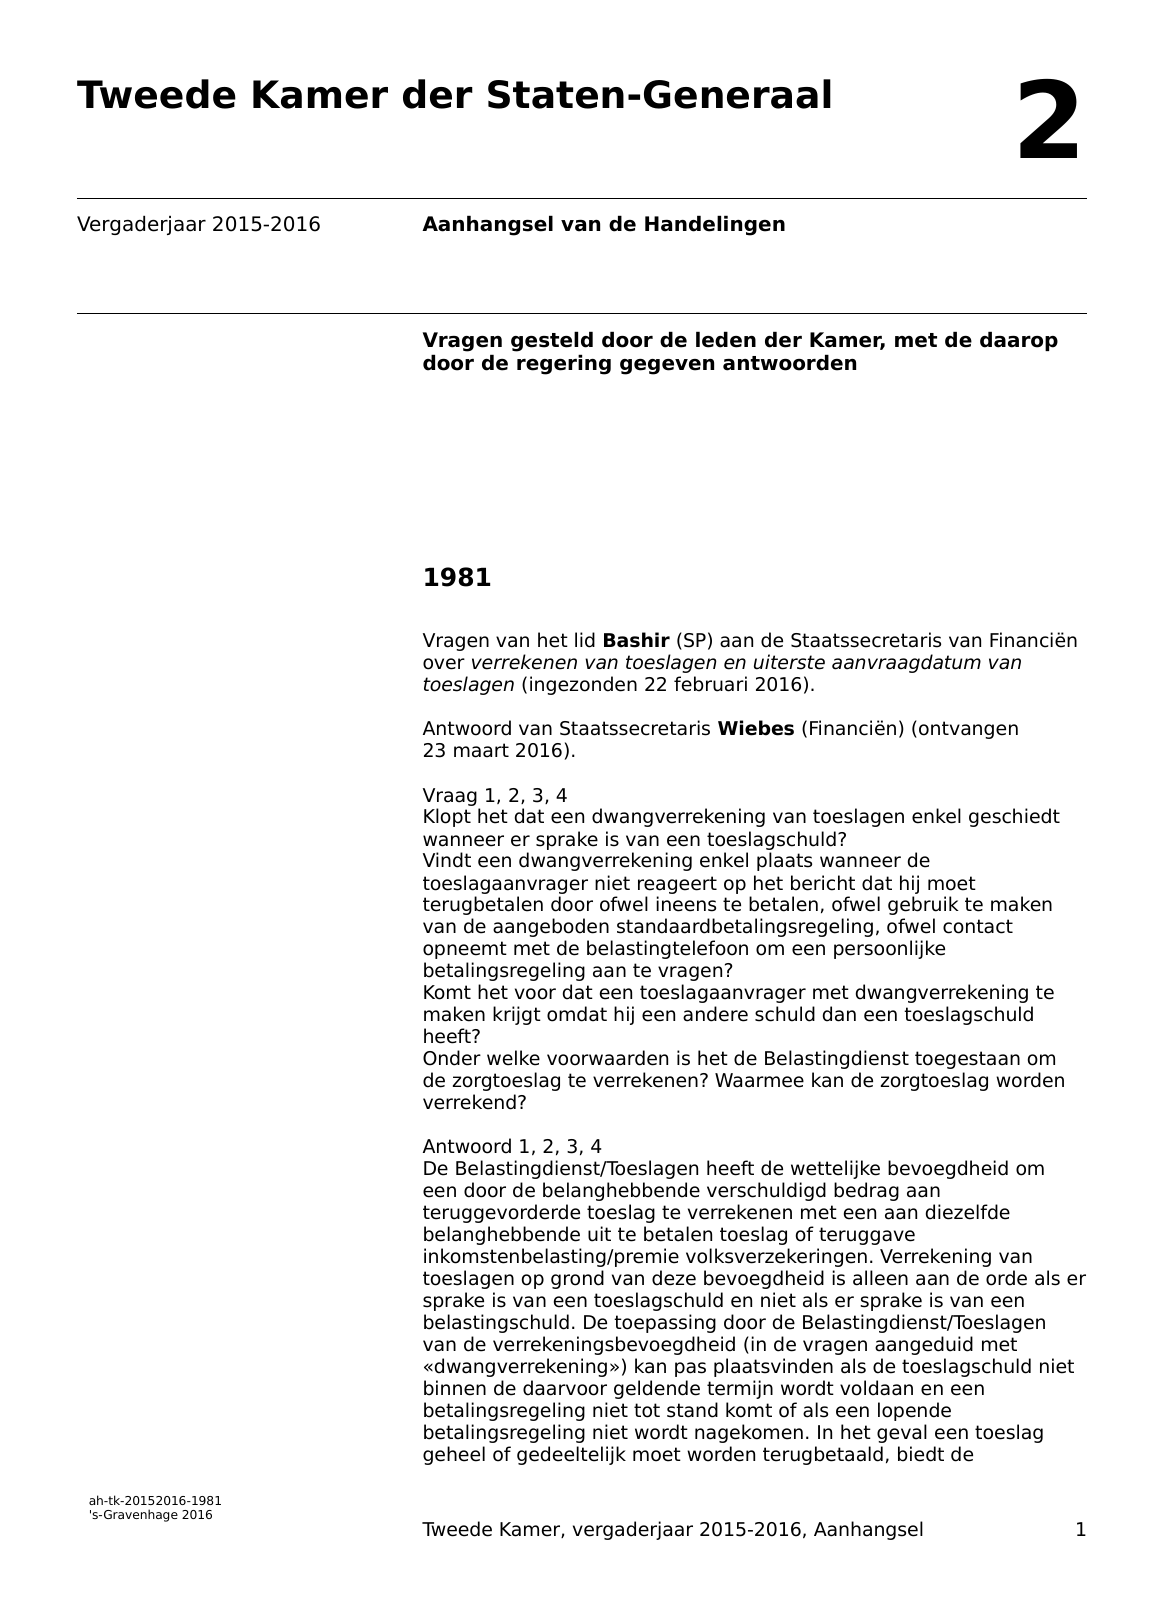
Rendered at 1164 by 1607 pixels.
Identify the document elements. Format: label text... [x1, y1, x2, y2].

text Antwoord 1, 2, 3, 4 [422, 1136, 1087, 1158]
table_header 2 [886, 59, 1087, 198]
table_cell [77, 314, 422, 375]
table_header Tweede Kamer der Staten-Generaal [77, 59, 886, 198]
text ah-tk-20152016-1981 [88, 1494, 323, 1508]
text Vindt een dwangverrekening enkel plaats wanneer de toeslagaanvrager niet reageert op het bericht dat hij moet terugbetalen door ofwel ineens te betalen, ofwel gebruik te maken van de aangeboden standaardbetalingsregeling, ofwel contact opneemt met de belastingtelefoon om een persoonlijke betalingsregeling aan te vragen? [422, 850, 1087, 982]
text Onder welke voorwaarden is het de Belastingdienst toegestaan om de zorgtoeslag te verrekenen? Waarmee kan de zorgtoeslag worden verrekend? [422, 1048, 1087, 1114]
text Komt het voor dat een toeslagaanvrager met dwangverrekening te maken krijgt omdat hij een andere schuld dan een toeslagschuld heeft? [422, 982, 1087, 1048]
table_cell Vragen gesteld door de leden der Kamer, met de daarop door de regering gegeven antwoorden [422, 314, 1087, 375]
text Vraag 1, 2, 3, 4 [422, 784, 1087, 806]
text Klopt het dat een dwangverrekening van toeslagen enkel geschiedt wanneer er sprake is van een toeslagschuld? [422, 806, 1087, 850]
text 1981 [422, 563, 1087, 592]
text De Belastingdienst/Toeslagen heeft de wettelijke bevoegdheid om een door de belanghebbende verschuldigd bedrag aan teruggevorderde toeslag te verrekenen met een aan diezelfde belanghebbende uit te betalen toeslag of teruggave inkomstenbelasting/premie volksverzekeringen. Verrekening van toeslagen op grond van deze bevoegdheid is alleen aan de orde als er sprake is van een toeslagschuld en niet als er sprake is van een belastingschuld. De toepassing door de Belastingdienst/Toeslagen van de verrekeningsbevoegdheid (in de vragen aangeduid met «dwangverrekening») kan pas plaatsvinden als de toeslagschuld niet binnen de daarvoor geldende termijn wordt voldaan en een betalingsregeling niet tot stand komt of als een lopende betalingsregeling niet wordt nagekomen. In het geval een toeslag geheel of gedeeltelijk moet worden terugbetaald, biedt de [422, 1158, 1087, 1466]
text 's-Gravenhage 2016 [88, 1508, 323, 1522]
table_cell Aanhangsel van de Handelingen [422, 199, 1087, 313]
text Vragen van het lid Bashir (SP) aan de Staatssecretaris van Financiën over verrekenen van toeslagen en uiterste aanvraagdatum van toeslagen (ingezonden 22 februari 2016). [422, 630, 1087, 696]
text Antwoord van Staatssecretaris Wiebes (Financiën) (ontvangen 23 maart 2016). [422, 718, 1087, 762]
table_cell Vergaderjaar 2015-2016 [77, 199, 422, 313]
